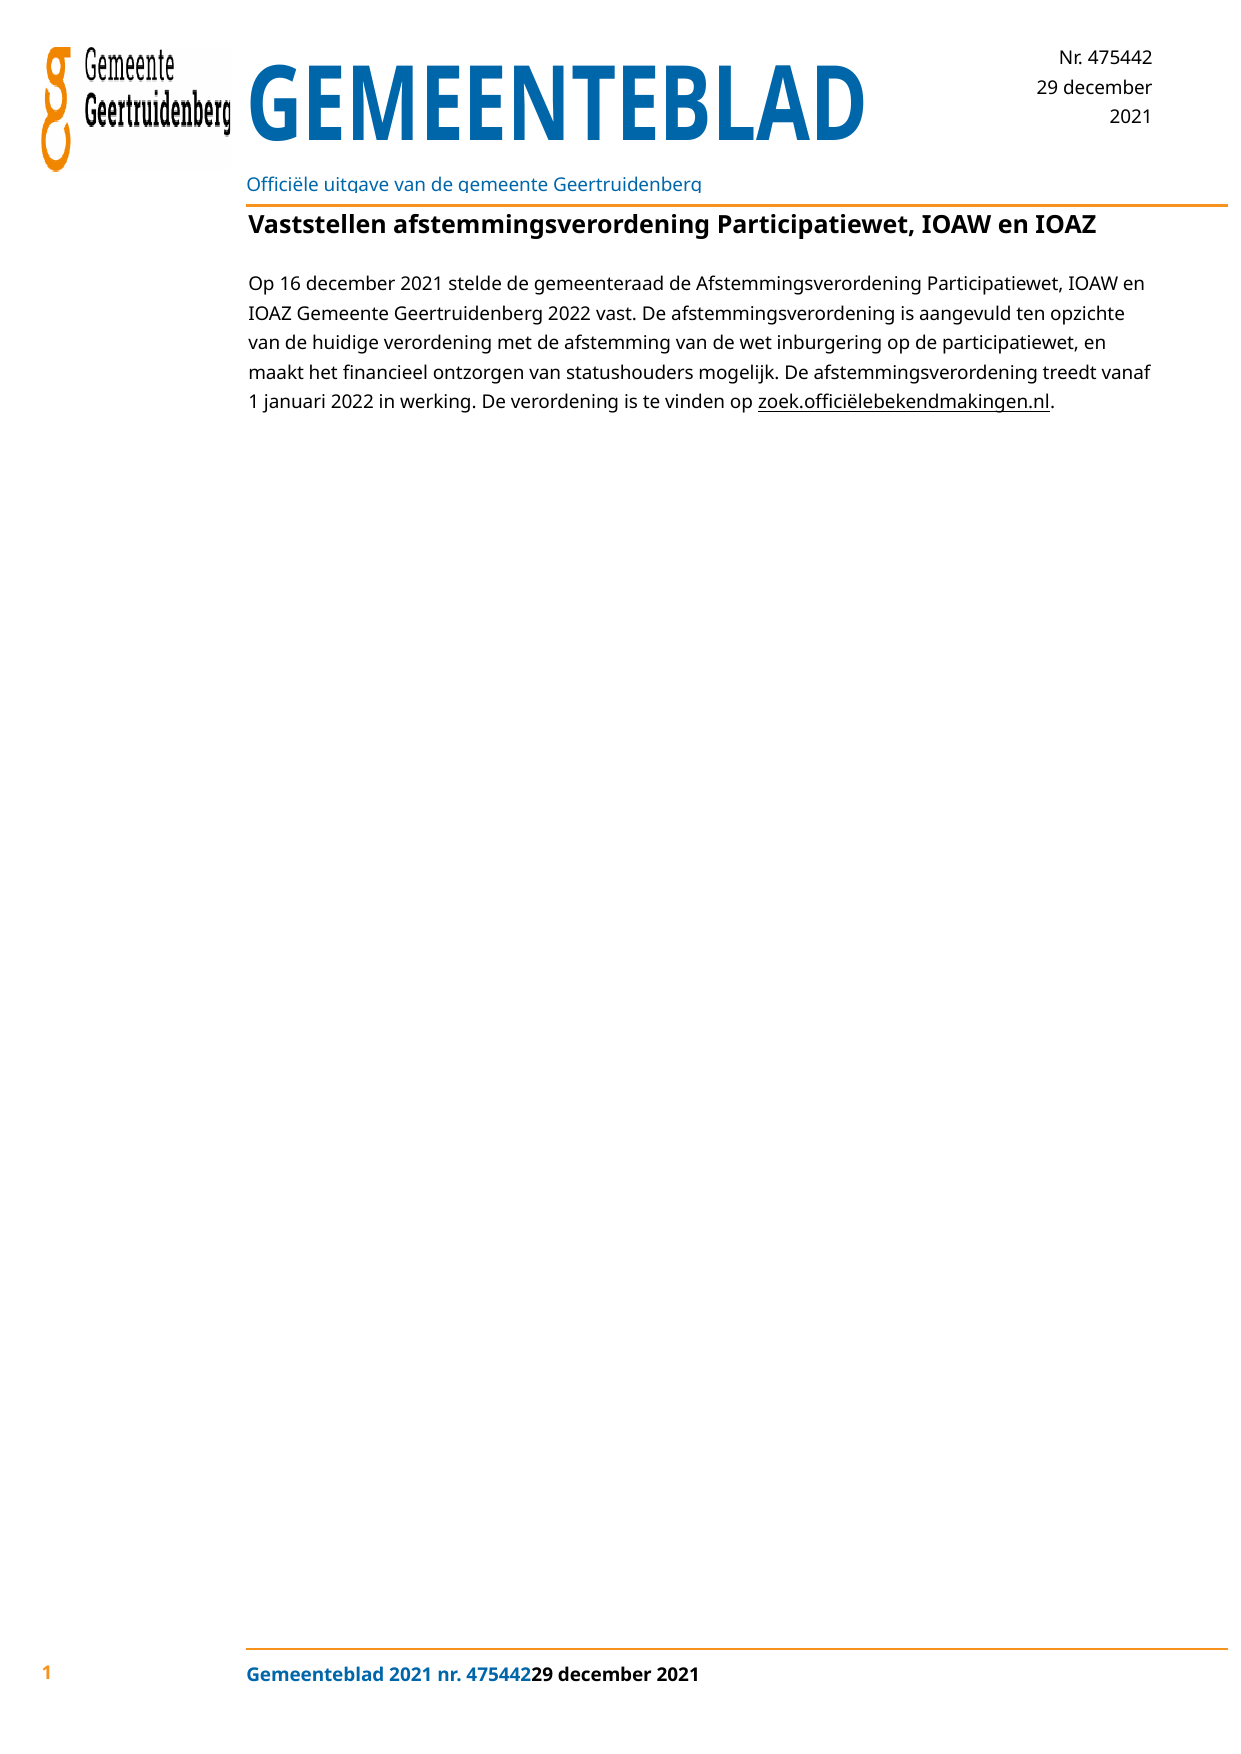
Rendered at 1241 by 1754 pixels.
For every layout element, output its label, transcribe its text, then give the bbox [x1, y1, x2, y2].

text Vaststellen afstemmingsverordening Participatiewet, IOAW en IOAZ [248, 207, 1152, 241]
picture [41, 47, 231, 172]
text Op 16 december 2021 stelde de gemeenteraad de Afstemmingsverordening Participatiewet, IOAW en IOAZ Gemeente Geertruidenberg 2022 vast. De afstemmingsverordening is aangevuld ten opzichte van de huidige verordening met de afstemming van de wet inburgering op de participatiewet, en maakt het financieel ontzorgen van statushouders mogelijk. De afstemmingsverordening treedt vanaf 1 januari 2022 in werking. De verordening is te vinden op zoek.officiëlebekendmakingen.nl. [248, 270, 1152, 414]
